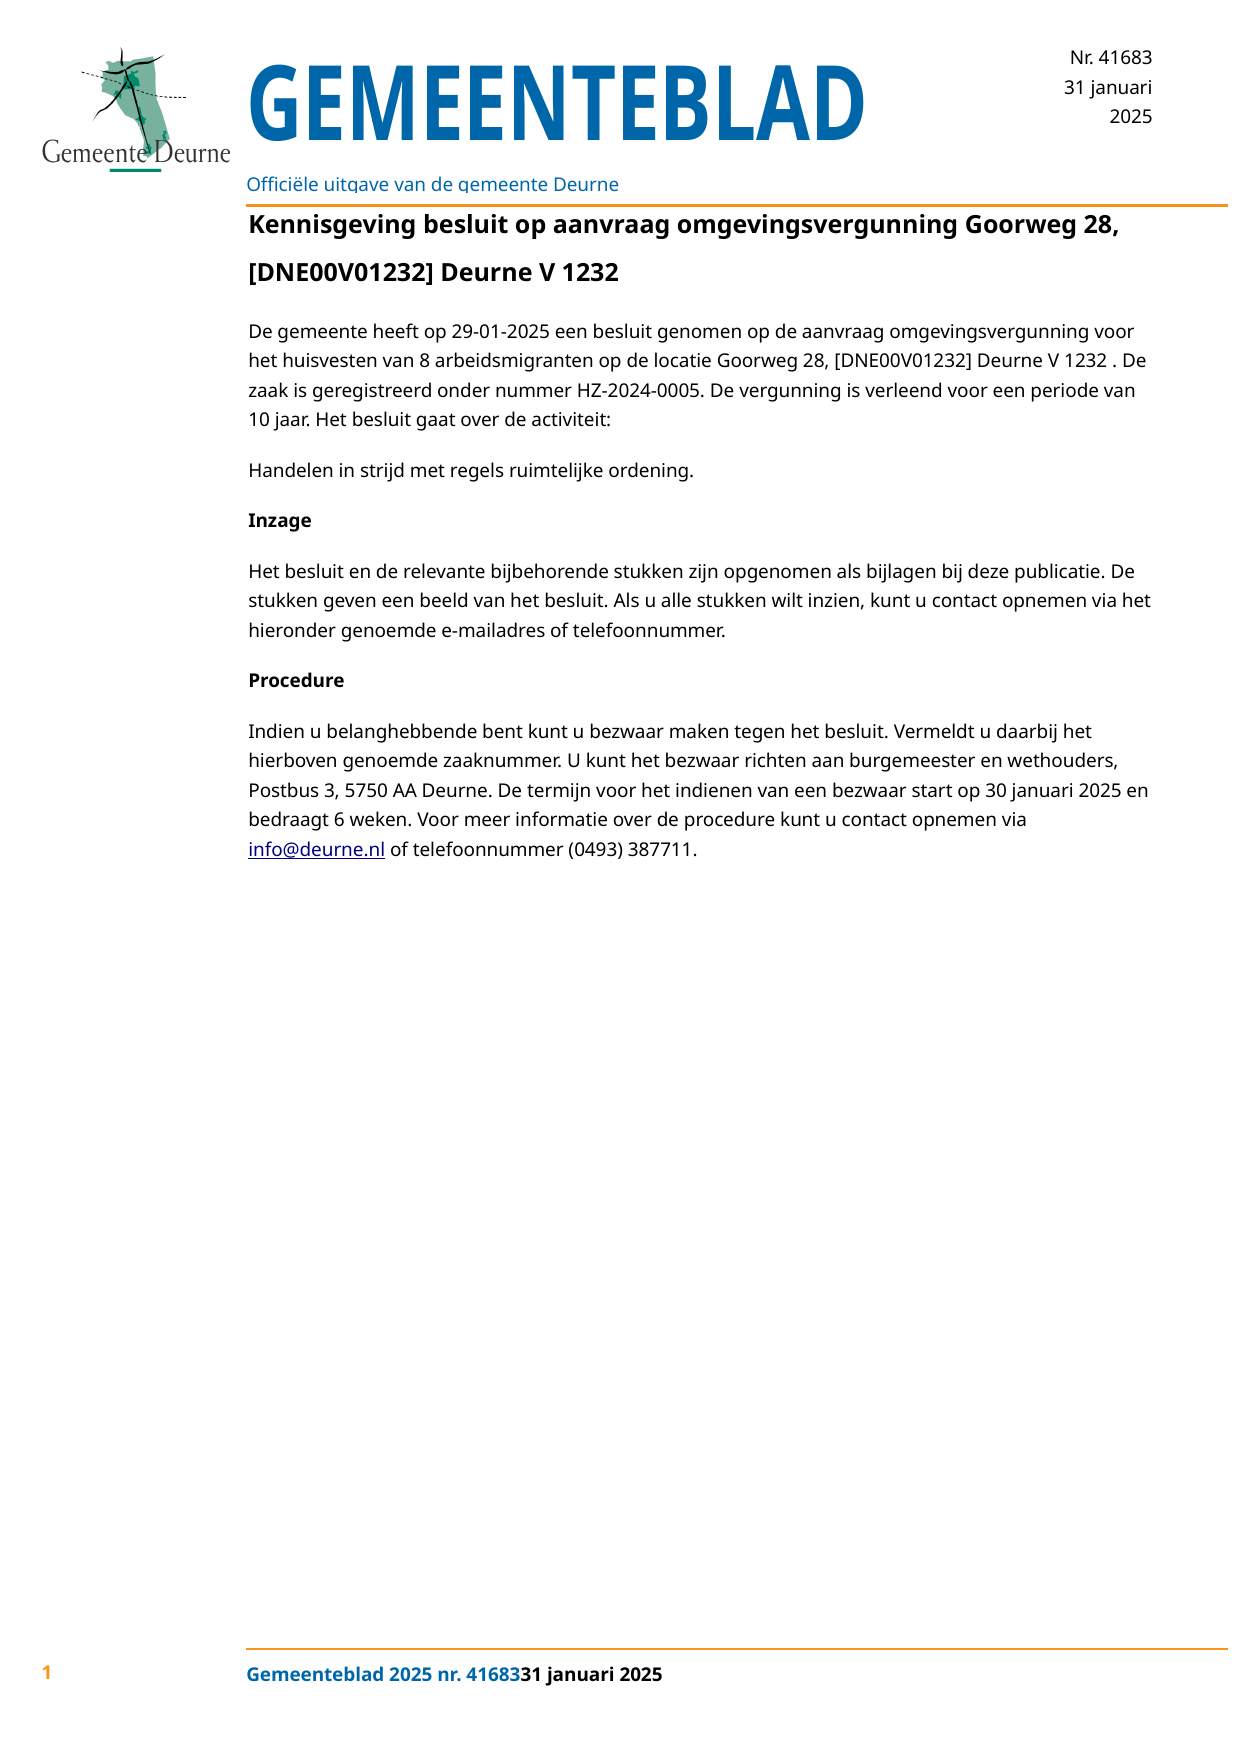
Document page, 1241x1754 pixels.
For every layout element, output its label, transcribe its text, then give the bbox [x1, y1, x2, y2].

text Handelen in strijd met regels ruimtelijke ordening. [248, 457, 1152, 483]
text Het besluit en de relevante bijbehorende stukken zijn opgenomen als bijlagen bij deze publicatie. De stukken geven een beeld van het besluit. Als u alle stukken wilt inzien, kunt u contact opnemen via het hieronder genoemde e-mailadres of telefoonnummer. [248, 558, 1152, 643]
text Inzage [248, 507, 1152, 533]
picture [41, 47, 231, 172]
text Kennisgeving besluit op aanvraag omgevingsvergunning Goorweg 28, [DNE00V01232] Deurne V 1232 [248, 207, 1152, 288]
text Procedure [248, 667, 1152, 693]
text De gemeente heeft op 29-01-2025 een besluit genomen op de aanvraag omgevingsvergunning voor het huisvesten van 8 arbeidsmigranten op de locatie Goorweg 28, [DNE00V01232] Deurne V 1232 . De zaak is geregistreerd onder nummer HZ-2024-0005. De vergunning is verleend voor een periode van 10 jaar. Het besluit gaat over de activiteit: [248, 318, 1152, 432]
text Indien u belanghebbende bent kunt u bezwaar maken tegen het besluit. Vermeldt u daarbij het hierboven genoemde zaaknummer. U kunt het bezwaar richten aan burgemeester en wethouders, Postbus 3, 5750 AA Deurne. De termijn voor het indienen van een bezwaar start op 30 januari 2025 en bedraagt 6 weken. Voor meer informatie over de procedure kunt u contact opnemen via info@deurne.nl of telefoonnummer (0493) 387711. [248, 718, 1152, 862]
